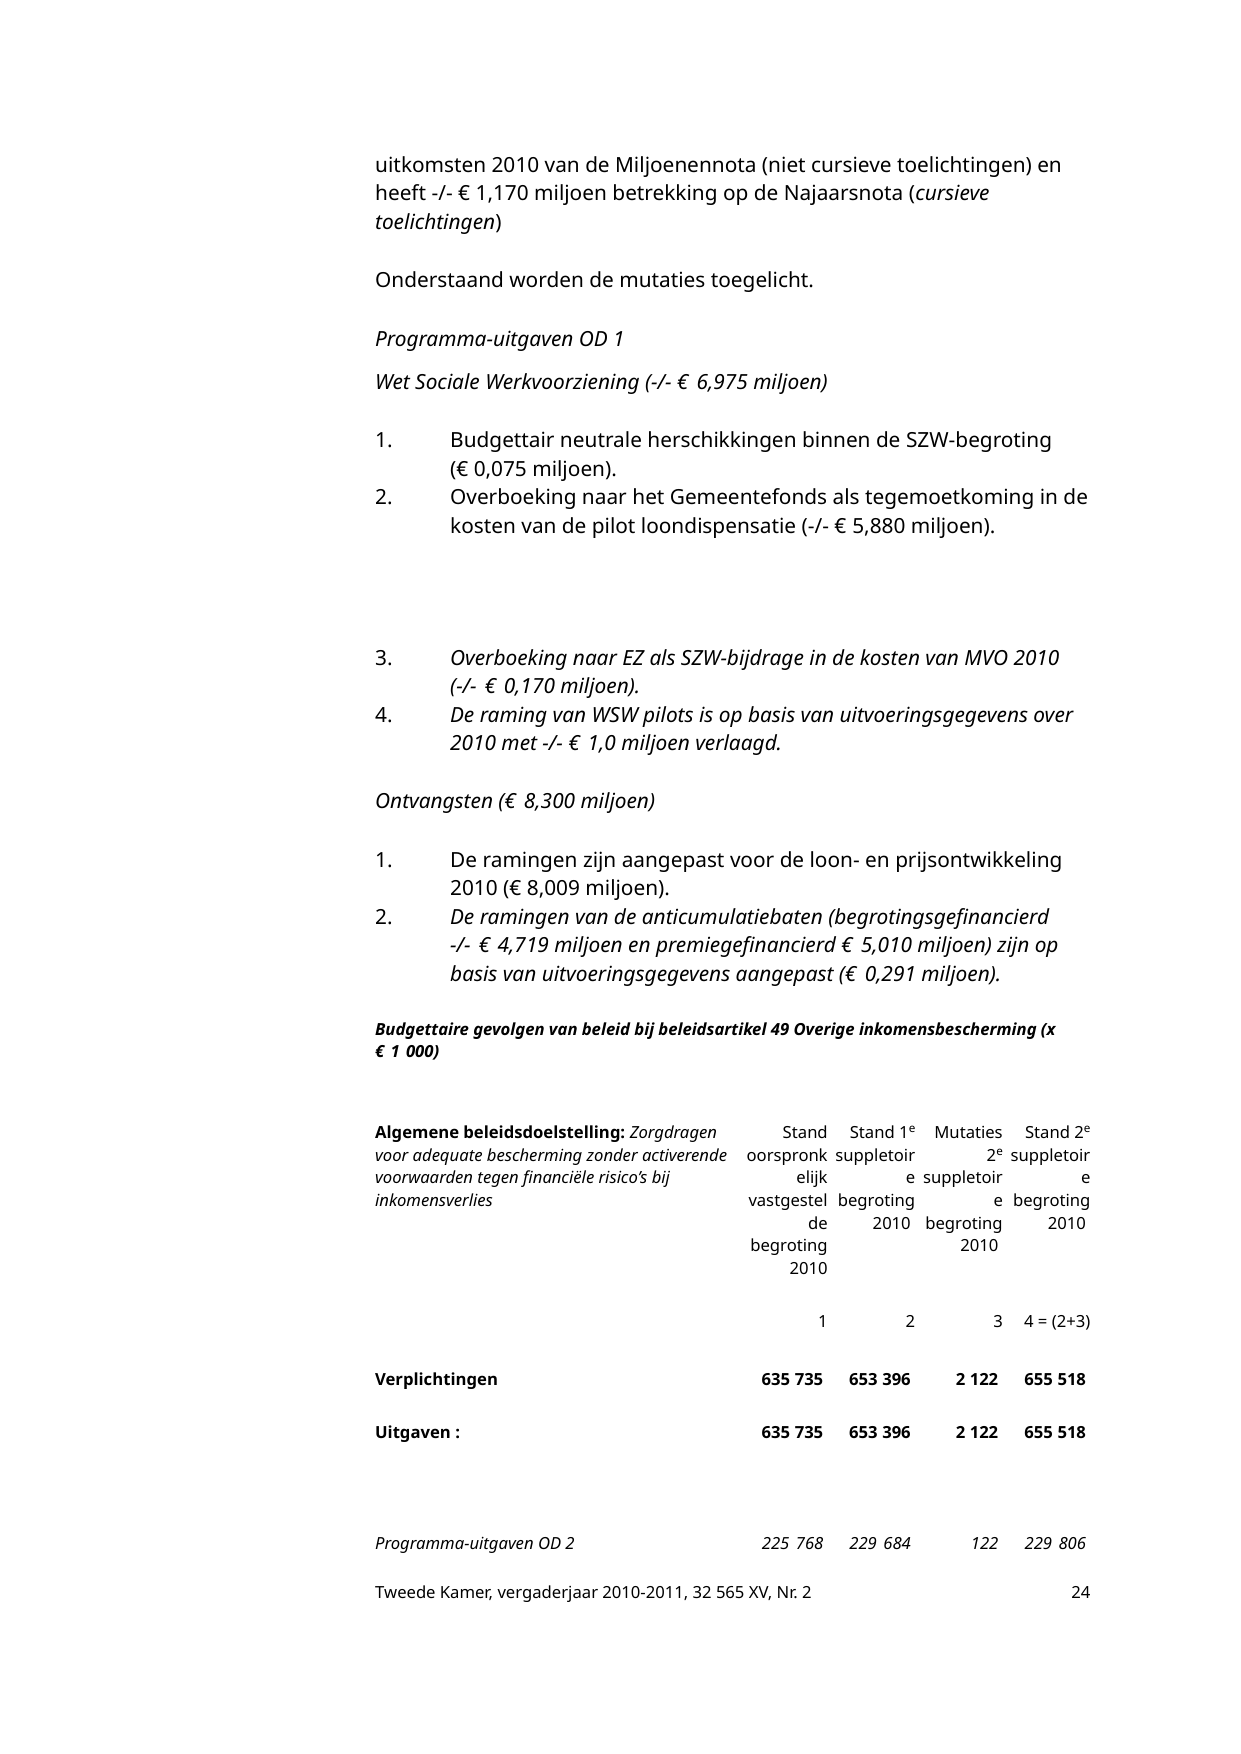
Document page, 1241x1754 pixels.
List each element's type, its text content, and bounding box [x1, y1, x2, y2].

table_cell Programma-uitgaven OD 2 [375, 1532, 740, 1554]
table_header Algemene beleidsdoelstelling: Zorgdragen voor adequate bescherming zonder activerende voorwaarden tegen financiële risico’s bij inkomensverlies [375, 1121, 740, 1309]
table_cell 122 [915, 1532, 1002, 1554]
text Ontvangsten (€ 8,300 miljoen) [375, 787, 1090, 815]
text Onderstaand worden de mutaties toegelicht. [375, 265, 1090, 294]
list Overboeking naar EZ als SZW-bijdrage in de kosten van MVO 2010 (-/- € 0,170 miljoen). [375, 643, 1090, 700]
table_cell 2 122 [915, 1421, 1002, 1473]
table_cell 4 = (2+3) [1003, 1310, 1090, 1368]
table_cell [740, 1473, 827, 1532]
table_cell 635 735 [740, 1368, 827, 1421]
table_cell 635 735 [740, 1421, 827, 1473]
table_header Mutaties 2e suppletoire begroting 2010 [915, 1121, 1002, 1309]
table_cell 2 122 [915, 1368, 1002, 1421]
table_cell 229 684 [828, 1532, 915, 1554]
table_cell 655 518 [1003, 1368, 1090, 1421]
text Programma-uitgaven OD 1 [375, 324, 1090, 352]
list De raming van WSW pilots is op basis van uitvoeringsgegevens over 2010 met -/- € 1,0 miljoen verlaagd. [375, 700, 1090, 757]
table_header Stand 1e suppletoire begroting 2010 [828, 1121, 915, 1309]
table_cell [375, 1473, 740, 1532]
table_cell 655 518 [1003, 1421, 1090, 1473]
text Wet Sociale Werkvoorziening (-/- € 6,975 miljoen) [375, 367, 1090, 396]
list De ramingen van de anticumulatiebaten (begrotingsgefinancierd -/- € 4,719 miljoen en premiegefinancierd € 5,010 miljoen) zijn op basis van uitvoeringsgegevens aangepast (€ 0,291 miljoen). [375, 902, 1090, 987]
list De ramingen zijn aangepast voor de loon- en prijsontwikkeling 2010 (€ 8,009 miljoen). [375, 845, 1090, 902]
table_cell 1 [740, 1310, 827, 1368]
table_cell [1003, 1473, 1090, 1532]
table_cell 653 396 [828, 1368, 915, 1421]
table_cell Uitgaven : [375, 1421, 740, 1473]
table_cell [828, 1473, 915, 1532]
text uitkomsten 2010 van de Miljoenennota (niet cursieve toelichtingen) en heeft -/- € 1,170 miljoen betrekking op de Najaarsnota (cursieve toelichtingen) [375, 150, 1090, 235]
table_cell 2 [828, 1310, 915, 1368]
table_cell 229 806 [1003, 1532, 1090, 1554]
list Budgettair neutrale herschikkingen binnen de SZW-begroting (€ 0,075 miljoen). [375, 426, 1090, 482]
table_header Stand 2e suppletoire begroting 2010 [1003, 1121, 1090, 1309]
list Overboeking naar het Gemeentefonds als tegemoetkoming in de kosten van de pilot loondispensatie (-/- € 5,880 miljoen). [375, 482, 1090, 539]
table_cell 225 768 [740, 1532, 827, 1554]
table_cell 653 396 [828, 1421, 915, 1473]
table_cell Verplichtingen [375, 1368, 740, 1421]
table_cell [375, 1310, 740, 1368]
text Budgettaire gevolgen van beleid bij beleidsartikel 49 Overige inkomensbescherming (x € 1 000) [375, 1017, 1090, 1063]
table_header Stand oorspronkelijk vastgestelde begroting 2010 [740, 1121, 827, 1309]
table_cell [915, 1473, 1002, 1532]
table_cell 3 [915, 1310, 1002, 1368]
